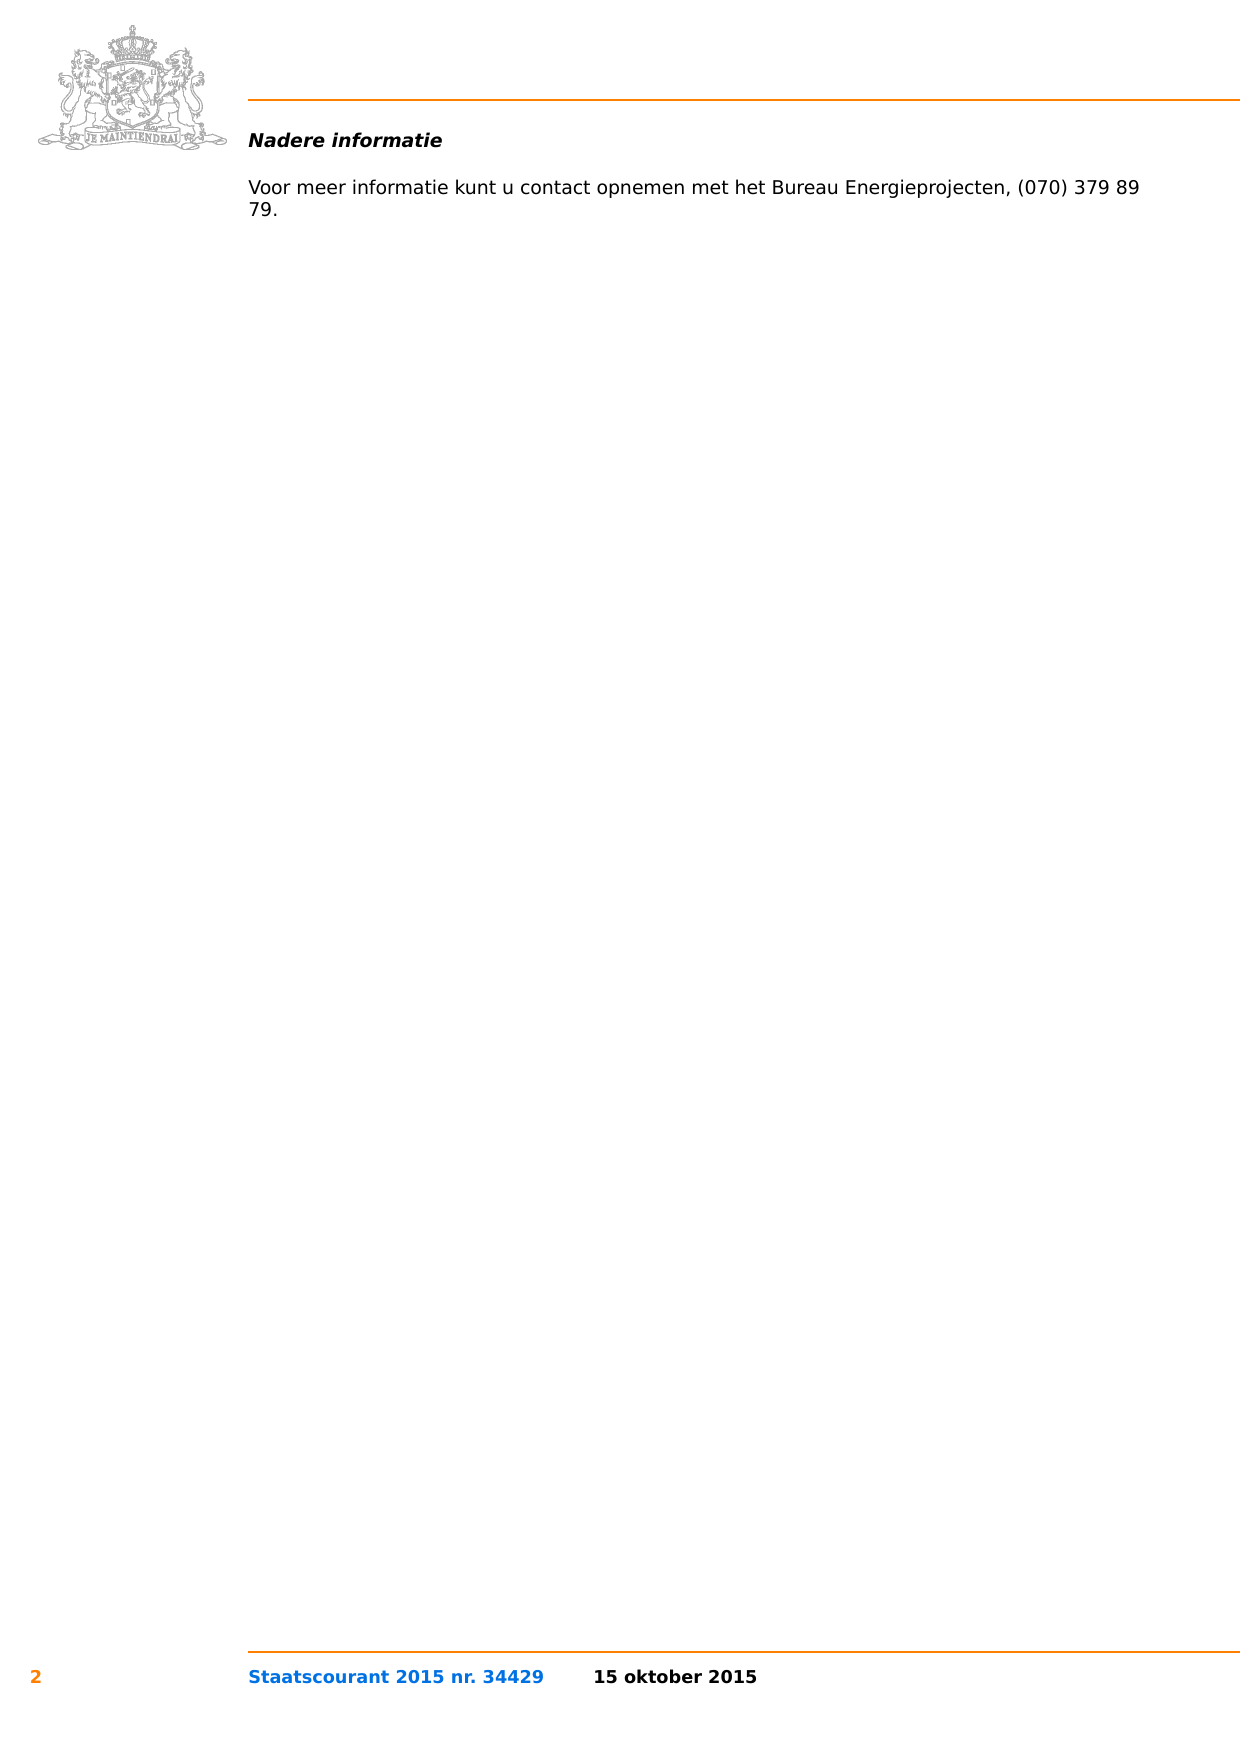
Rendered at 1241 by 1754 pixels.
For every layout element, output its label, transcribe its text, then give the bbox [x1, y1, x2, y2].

picture [38, 25, 227, 150]
text Voor meer informatie kunt u contact opnemen met het Bureau Energieprojecten, (070) 379 89 79. [248, 177, 1163, 221]
subtitle Nadere informatie [248, 130, 1163, 152]
